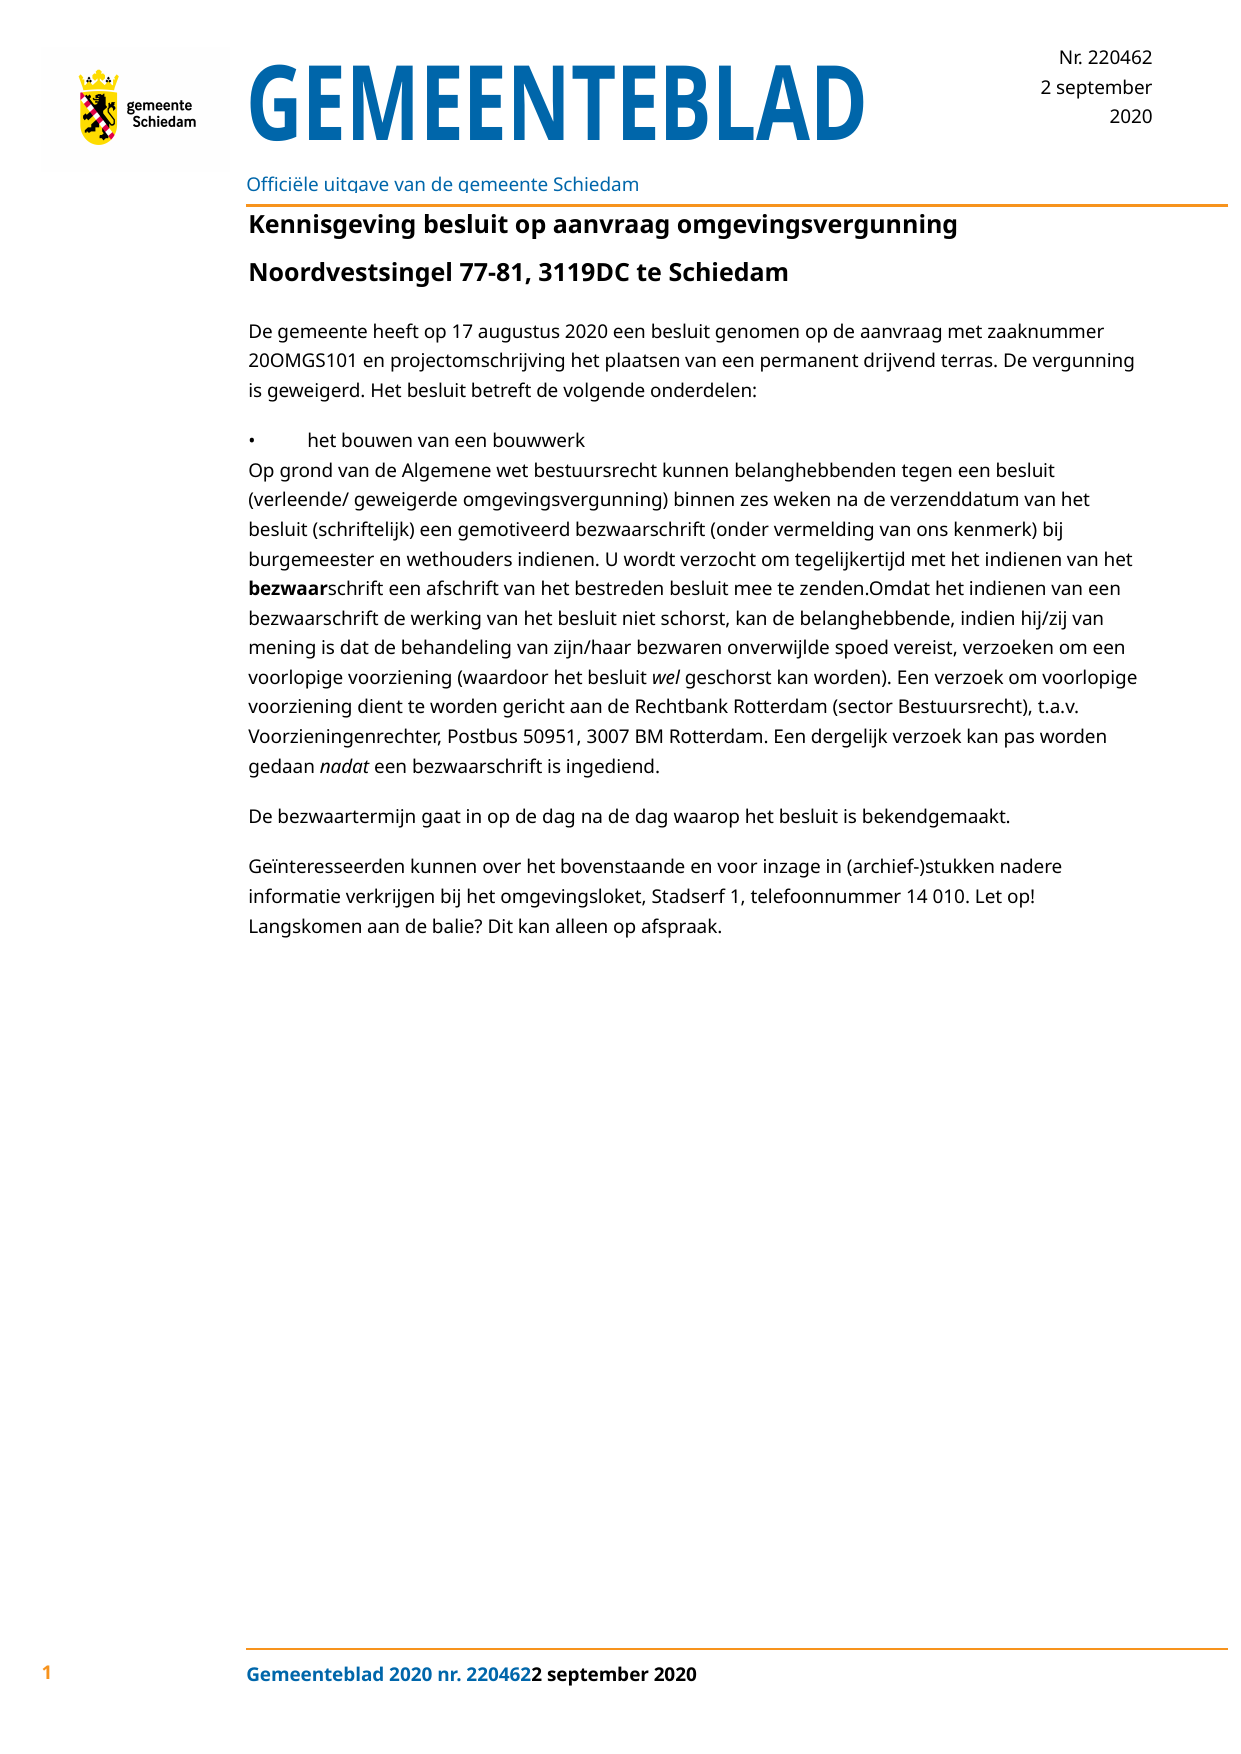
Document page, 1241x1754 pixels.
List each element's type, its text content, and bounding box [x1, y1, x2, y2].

text Op grond van de Algemene wet bestuursrecht kunnen belanghebbenden tegen een besluit (verleende/ geweigerde omgevingsvergunning) binnen zes weken na de verzenddatum van het besluit (schriftelijk) een gemotiveerd bezwaarschrift (onder vermelding van ons kenmerk) bij burgemeester en wethouders indienen. U wordt verzocht om tegelijkertijd met het indienen van het bezwaarschrift een afschrift van het bestreden besluit mee te zenden.Omdat het indienen van een bezwaarschrift de werking van het besluit niet schorst, kan de belanghebbende, indien hij/zij van mening is dat de behandeling van zijn/haar bezwaren onverwijlde spoed vereist, verzoeken om een voorlopige voorziening (waardoor het besluit wel geschorst kan worden). Een verzoek om voorlopige voorziening dient te worden gericht aan de Rechtbank Rotterdam (sector Bestuursrecht), t.a.v. Voorzieningenrechter, Postbus 50951, 3007 BM Rotterdam. Een dergelijk verzoek kan pas worden gedaan nadat een bezwaarschrift is ingediend. [248, 457, 1152, 779]
picture [41, 47, 231, 172]
list het bouwen van een bouwwerk [248, 427, 1152, 453]
text Kennisgeving besluit op aanvraag omgevingsvergunning Noordvestsingel 77-81, 3119DC te Schiedam [248, 207, 1152, 288]
text De gemeente heeft op 17 augustus 2020 een besluit genomen op de aanvraag met zaaknummer 20OMGS101 en projectomschrijving het plaatsen van een permanent drijvend terras. De vergunning is geweigerd. Het besluit betreft de volgende onderdelen: [248, 318, 1152, 403]
text De bezwaartermijn gaat in op de dag na de dag waarop het besluit is bekendgemaakt. [248, 803, 1152, 829]
text Geïnteresseerden kunnen over het bovenstaande en voor inzage in (archief-)stukken nadere informatie verkrijgen bij het omgevingsloket, Stadserf 1, telefoonnummer 14 010. Let op! Langskomen aan de balie? Dit kan alleen op afspraak. [248, 854, 1152, 939]
